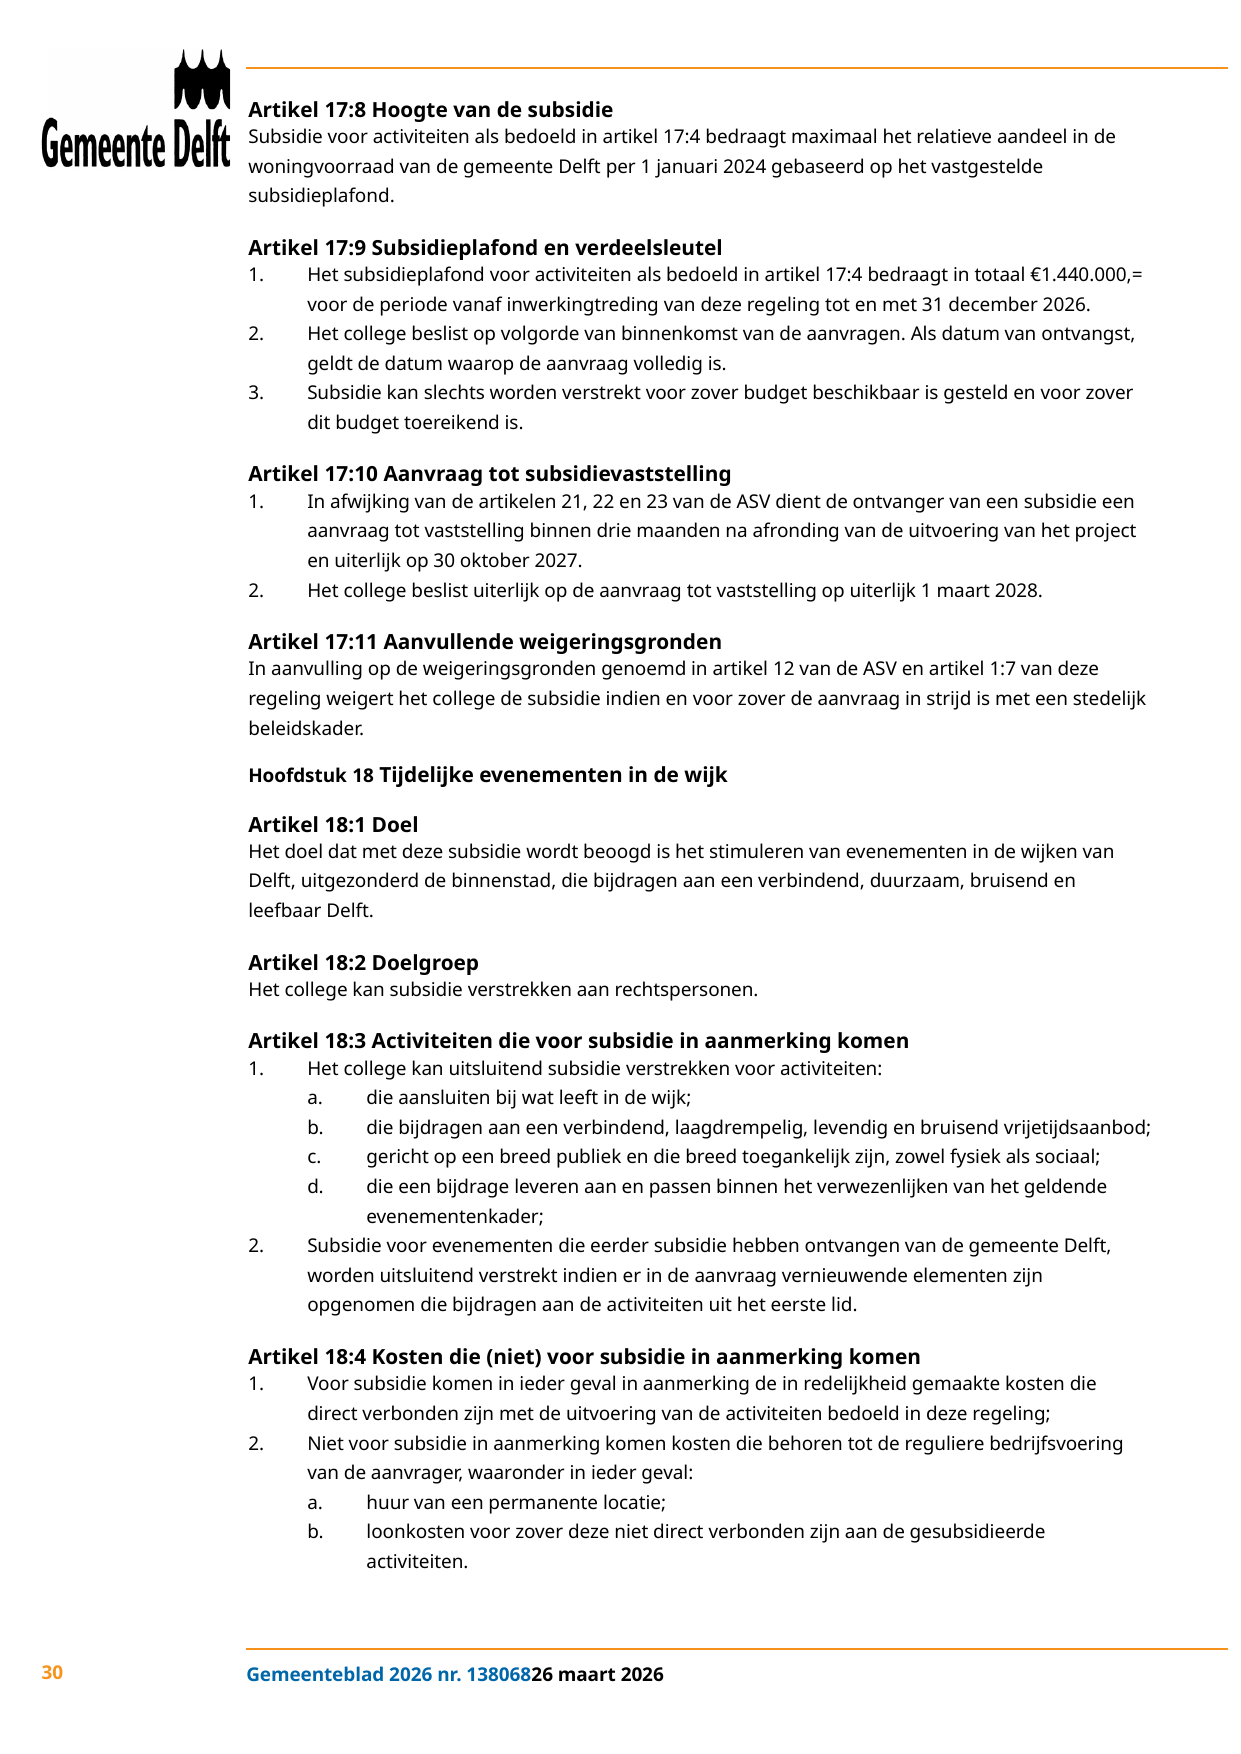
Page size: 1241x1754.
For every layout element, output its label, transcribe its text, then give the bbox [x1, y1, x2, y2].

text Hoofdstuk 18 Tijdelijke evenementen in de wijk [248, 760, 1152, 789]
list Het subsidieplafond voor activiteiten als bedoeld in artikel 17:4 bedraagt in totaal €1.440.000,= voor de periode vanaf inwerkingtreding van deze regeling tot en met 31 december 2026. [248, 261, 1152, 317]
text Artikel 18:4 Kosten die (niet) voor subsidie in aanmerking komen [248, 1342, 1152, 1371]
list gericht op een breed publiek en die breed toegankelijk zijn, zowel fysiek als sociaal; [307, 1144, 1152, 1169]
list die aansluiten bij wat leeft in de wijk; [307, 1084, 1152, 1110]
text Artikel 17:9 Subsidieplafond en verdeelsleutel [248, 233, 1152, 261]
list Voor subsidie komen in ieder geval in aanmerking de in redelijkheid gemaakte kosten die direct verbonden zijn met de uitvoering van de activiteiten bedoeld in deze regeling; [248, 1371, 1152, 1426]
list die een bijdrage leveren aan en passen binnen het verwezenlijken van het geldende evenementenkader; [307, 1173, 1152, 1229]
list Subsidie voor evenementen die eerder subsidie hebben ontvangen van de gemeente Delft, worden uitsluitend verstrekt indien er in de aanvraag vernieuwende elementen zijn opgenomen die bijdragen aan de activiteiten uit het eerste lid. [248, 1232, 1152, 1317]
text Subsidie voor activiteiten als bedoeld in artikel 17:4 bedraagt maximaal het relatieve aandeel in de woningvoorraad van de gemeente Delft per 1 januari 2024 gebaseerd op het vastgestelde subsidieplafond. [248, 123, 1152, 208]
list Subsidie kan slechts worden verstrekt voor zover budget beschikbaar is gesteld en voor zover dit budget toereikend is. [248, 379, 1152, 435]
text Artikel 17:11 Aanvullende weigeringsgronden [248, 627, 1152, 656]
text Het college kan subsidie verstrekken aan rechtspersonen. [248, 976, 1152, 1002]
text Artikel 18:3 Activiteiten die voor subsidie in aanmerking komen [248, 1027, 1152, 1055]
list huur van een permanente locatie; [307, 1489, 1152, 1514]
text Artikel 18:2 Doelgroep [248, 948, 1152, 976]
text Artikel 18:1 Doel [248, 810, 1152, 838]
list Het college beslist uiterlijk op de aanvraag tot vaststelling op uiterlijk 1 maart 2028. [248, 577, 1152, 602]
list Niet voor subsidie in aanmerking komen kosten die behoren tot de reguliere bedrijfsvoering van de aanvrager, waaronder in ieder geval: [248, 1430, 1152, 1485]
text Artikel 17:8 Hoogte van de subsidie [248, 95, 1152, 123]
list Het college kan uitsluitend subsidie verstrekken voor activiteiten: [248, 1055, 1152, 1081]
list die bijdragen aan een verbindend, laagdrempelig, levendig en bruisend vrijetijdsaanbod; [307, 1114, 1152, 1140]
picture [41, 47, 231, 172]
list In afwijking van de artikelen 21, 22 en 23 van de ASV dient de ontvanger van een subsidie een aanvraag tot vaststelling binnen drie maanden na afronding van de uitvoering van het project en uiterlijk op 30 oktober 2027. [248, 488, 1152, 573]
text Het doel dat met deze subsidie wordt beoogd is het stimuleren van evenementen in de wijken van Delft, uitgezonderd de binnenstad, die bijdragen aan een verbindend, duurzaam, bruisend en leefbaar Delft. [248, 838, 1152, 923]
text Artikel 17:10 Aanvraag tot subsidievaststelling [248, 459, 1152, 488]
text In aanvulling op de weigeringsgronden genoemd in artikel 12 van de ASV en artikel 1:7 van deze regeling weigert het college de subsidie indien en voor zover de aanvraag in strijd is met een stedelijk beleidskader. [248, 656, 1152, 741]
list Het college beslist op volgorde van binnenkomst van de aanvragen. Als datum van ontvangst, geldt de datum waarop de aanvraag volledig is. [248, 320, 1152, 376]
list loonkosten voor zover deze niet direct verbonden zijn aan de gesubsidieerde activiteiten. [307, 1518, 1152, 1574]
